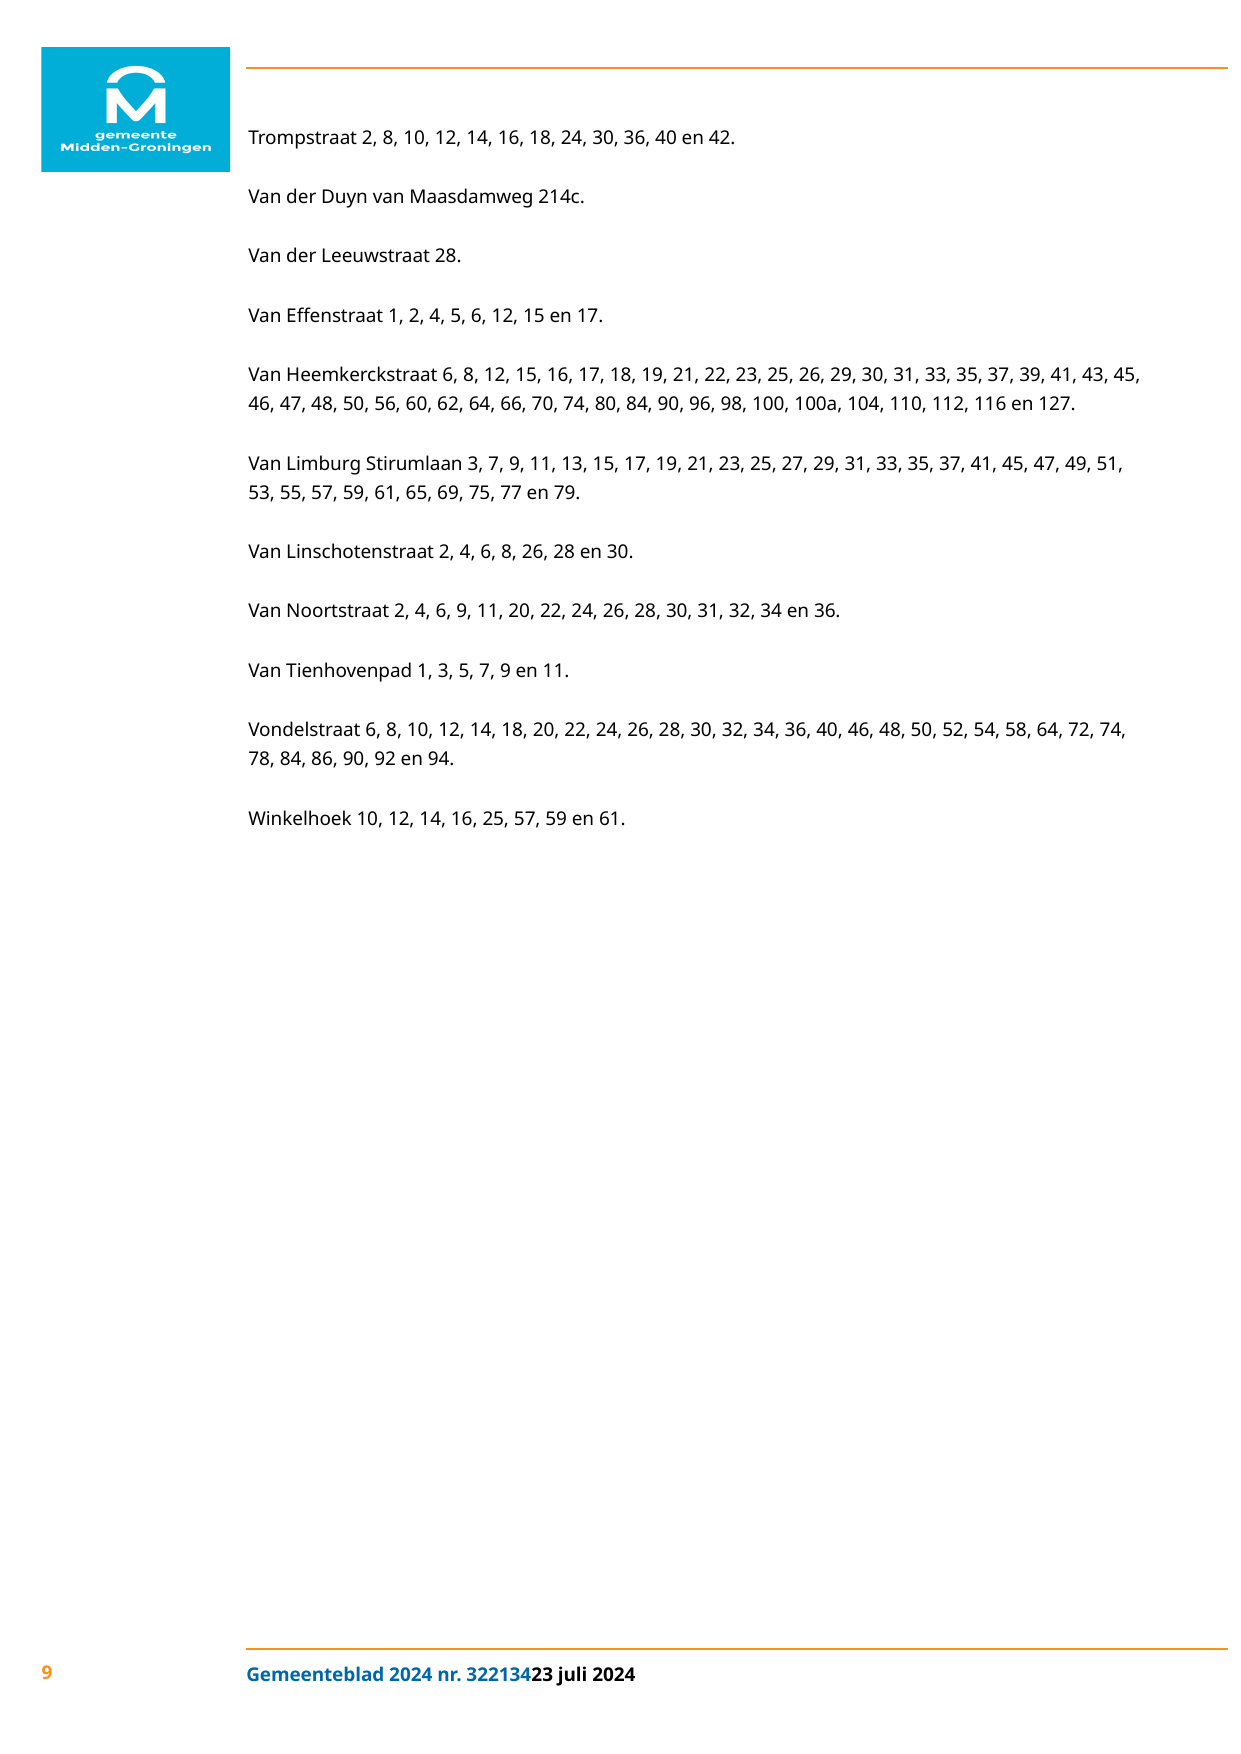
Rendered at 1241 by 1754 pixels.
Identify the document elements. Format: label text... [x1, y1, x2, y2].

text Van Effenstraat 1, 2, 4, 5, 6, 12, 15 en 17. [248, 302, 1152, 328]
text Van Limburg Stirumlaan 3, 7, 9, 11, 13, 15, 17, 19, 21, 23, 25, 27, 29, 31, 33, 35, 37, 41, 45, 47, 49, 51, 53, 55, 57, 59, 61, 65, 69, 75, 77 en 79. [248, 450, 1152, 505]
text Van Tienhovenpad 1, 3, 5, 7, 9 en 11. [248, 657, 1152, 683]
text Van Linschotenstraat 2, 4, 6, 8, 26, 28 en 30. [248, 538, 1152, 564]
text Winkelhoek 10, 12, 14, 16, 25, 57, 59 en 61. [248, 805, 1152, 831]
text Van der Leeuwstraat 28. [248, 243, 1152, 268]
text Trompstraat 2, 8, 10, 12, 14, 16, 18, 24, 30, 36, 40 en 42. [248, 124, 1152, 150]
text Vondelstraat 6, 8, 10, 12, 14, 18, 20, 22, 24, 26, 28, 30, 32, 34, 36, 40, 46, 48, 50, 52, 54, 58, 64, 72, 74, 78, 84, 86, 90, 92 en 94. [248, 716, 1152, 771]
picture [107, 89, 165, 122]
picture [108, 66, 164, 82]
picture [184, 146, 190, 153]
text Van Heemkerckstraat 6, 8, 12, 15, 16, 17, 18, 19, 21, 22, 23, 25, 26, 29, 30, 31, 33, 35, 37, 39, 41, 43, 45, 46, 47, 48, 50, 56, 60, 62, 64, 66, 70, 74, 80, 84, 90, 96, 98, 100, 100a, 104, 110, 112, 116 en 127. [248, 361, 1152, 416]
text Van Noortstraat 2, 4, 6, 9, 11, 20, 22, 24, 26, 28, 30, 31, 32, 34 en 36. [248, 598, 1152, 623]
text Van der Duyn van Maasdamweg 214c. [248, 183, 1152, 209]
